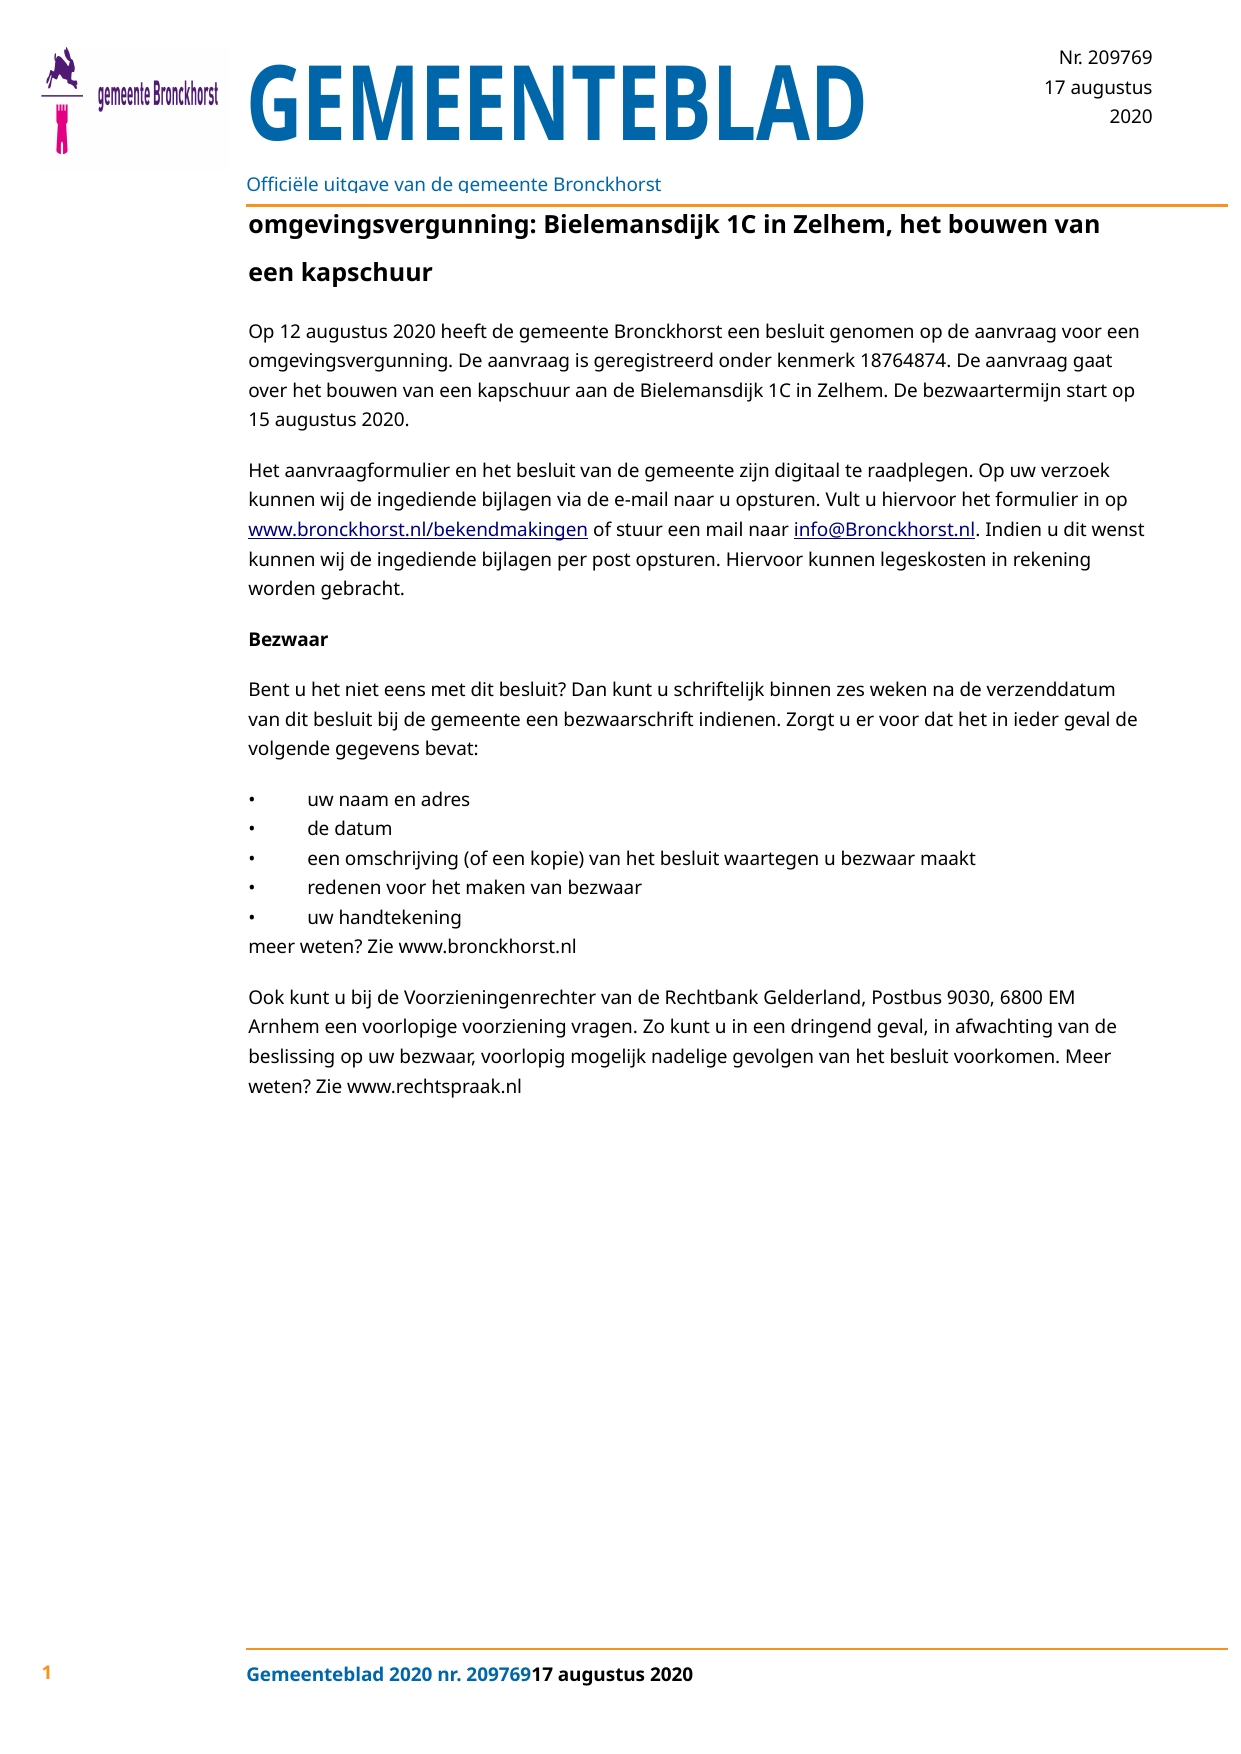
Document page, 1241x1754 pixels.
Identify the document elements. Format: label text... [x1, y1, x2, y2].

list de datum [248, 815, 1152, 841]
list een omschrijving (of een kopie) van het besluit waartegen u bezwaar maakt [248, 845, 1152, 871]
text Bent u het niet eens met dit besluit? Dan kunt u schriftelijk binnen zes weken na de verzenddatum van dit besluit bij de gemeente een bezwaarschrift indienen. Zorgt u er voor dat het in ieder geval de volgende gegevens bevat: [248, 676, 1152, 761]
text meer weten? Zie www.bronckhorst.nl [248, 934, 1152, 959]
text Op 12 augustus 2020 heeft de gemeente Bronckhorst een besluit genomen op de aanvraag voor een omgevingsvergunning. De aanvraag is geregistreerd onder kenmerk 18764874. De aanvraag gaat over het bouwen van een kapschuur aan de Bielemansdijk 1C in Zelhem. De bezwaartermijn start op 15 augustus 2020. [248, 318, 1152, 432]
text Het aanvraagformulier en het besluit van de gemeente zijn digitaal te raadplegen. Op uw verzoek kunnen wij de ingediende bijlagen via de e-mail naar u opsturen. Vult u hiervoor het formulier in op www.bronckhorst.nl/bekendmakingen of stuur een mail naar info@Bronckhorst.nl. Indien u dit wenst kunnen wij de ingediende bijlagen per post opsturen. Hiervoor kunnen legeskosten in rekening worden gebracht. [248, 457, 1152, 601]
text Bezwaar [248, 626, 1152, 652]
list uw handtekening [248, 904, 1152, 930]
text omgevingsvergunning: Bielemansdijk 1C in Zelhem, het bouwen van een kapschuur [248, 207, 1152, 288]
list uw naam en adres [248, 786, 1152, 812]
list redenen voor het maken van bezwaar [248, 874, 1152, 900]
text Ook kunt u bij de Voorzieningenrechter van de Rechtbank Gelderland, Postbus 9030, 6800 EM Arnhem een voorlopige voorziening vragen. Zo kunt u in een dringend geval, in afwachting van de beslissing op uw bezwaar, voorlopig mogelijk nadelige gevolgen van het besluit voorkomen. Meer weten? Zie www.rechtspraak.nl [248, 984, 1152, 1099]
picture [41, 47, 231, 172]
